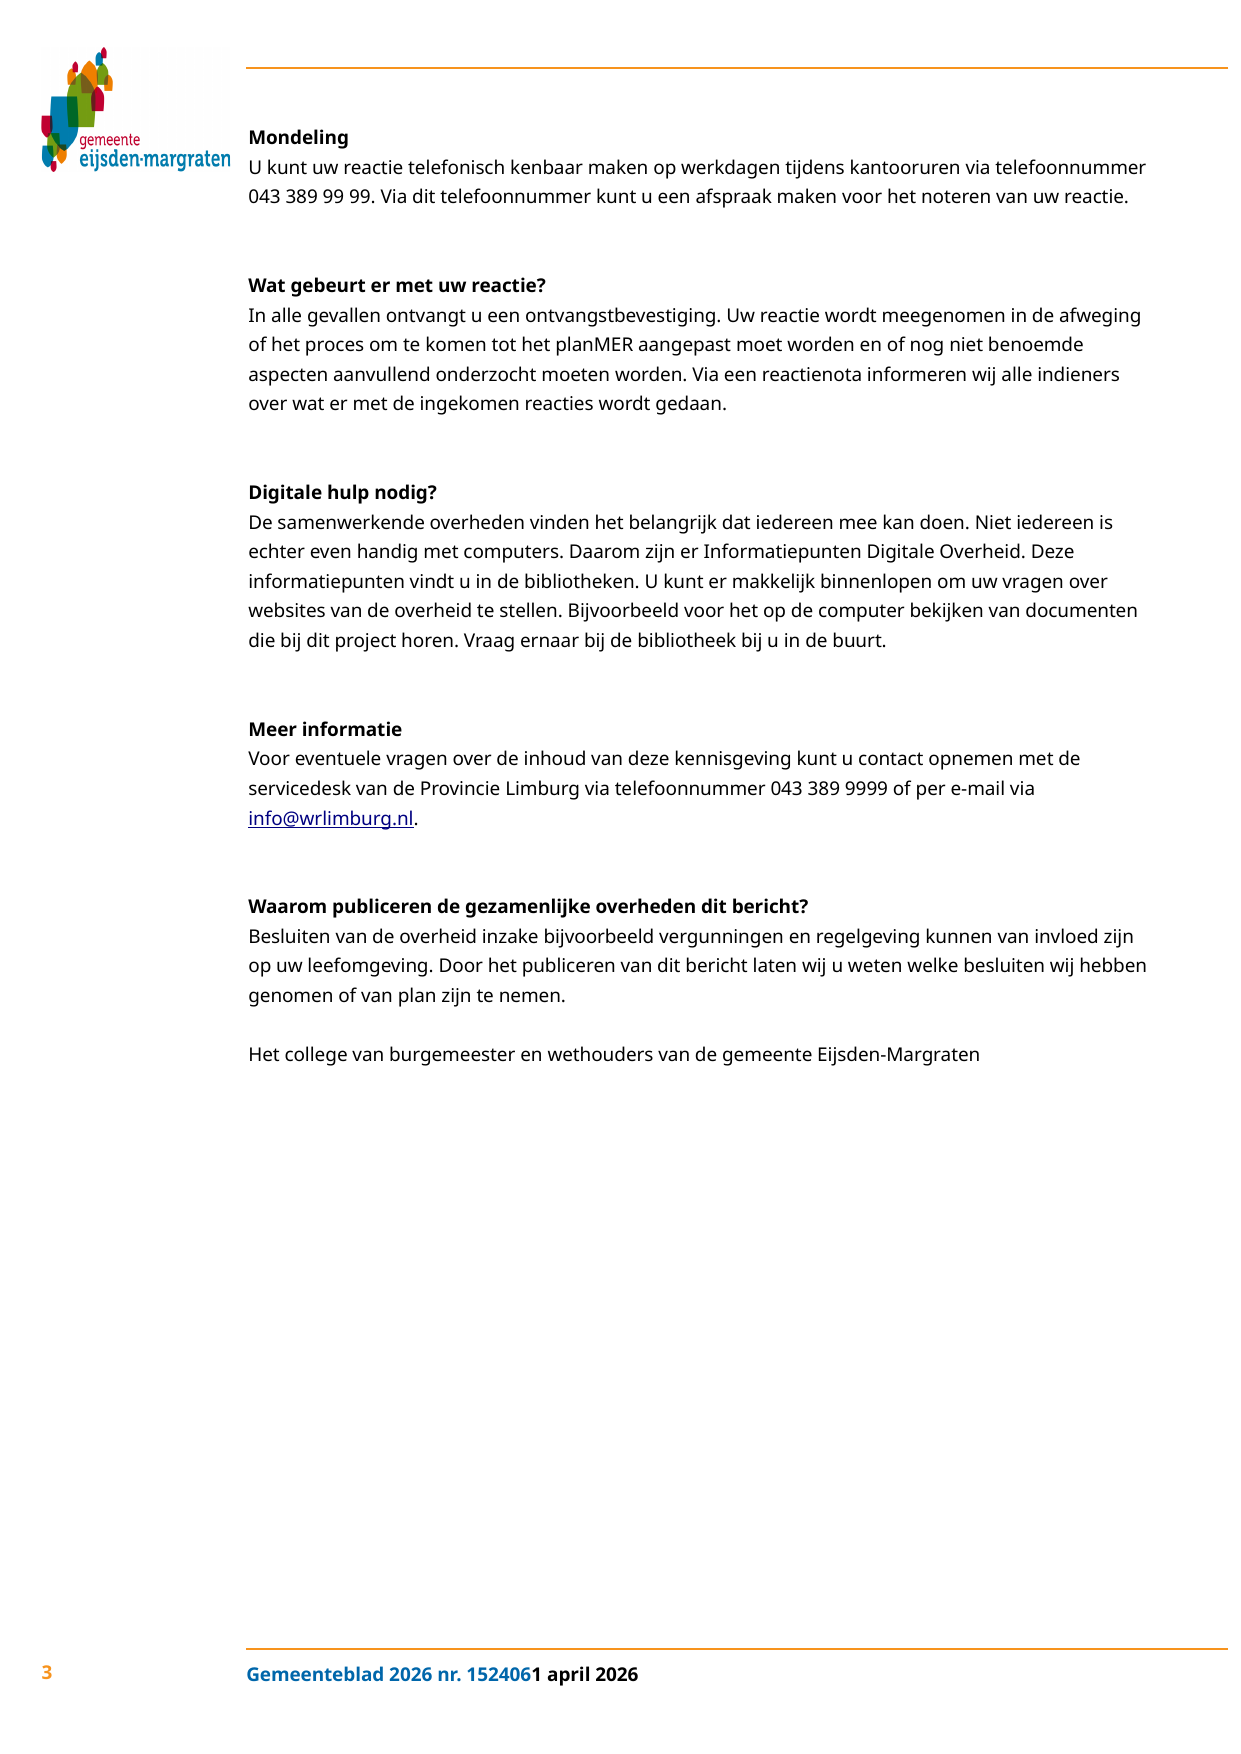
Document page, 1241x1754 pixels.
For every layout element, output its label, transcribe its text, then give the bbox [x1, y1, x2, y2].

text De samenwerkende overheden vinden het belangrijk dat iedereen mee kan doen. Niet iedereen is echter even handig met computers. Daarom zijn er Informatiepunten Digitale Overheid. Deze informatiepunten vindt u in de bibliotheken. U kunt er makkelijk binnenlopen om uw vragen over websites van de overheid te stellen. Bijvoorbeeld voor het op de computer bekijken van documenten die bij dit project horen. Vraag ernaar bij de bibliotheek bij u in de buurt. [248, 509, 1152, 653]
text Het college van burgemeester en wethouders van de gemeente Eijsden-Margraten [248, 1041, 1152, 1067]
text Digitale hulp nodig? [248, 479, 1152, 505]
text In alle gevallen ontvangt u een ontvangstbevestiging. Uw reactie wordt meegenomen in de afweging of het proces om te komen tot het planMER aangepast moet worden en of nog niet benoemde aspecten aanvullend onderzocht moeten worden. Via een reactienota informeren wij alle indieners over wat er met de ingekomen reacties wordt gedaan. [248, 302, 1152, 416]
text U kunt uw reactie telefonisch kenbaar maken op werkdagen tijdens kantooruren via telefoonnummer 043 389 99 99. Via dit telefoonnummer kunt u een afspraak maken voor het noteren van uw reactie. [248, 154, 1152, 209]
text Besluiten van de overheid inzake bijvoorbeeld vergunningen en regelgeving kunnen van invloed zijn op uw leefomgeving. Door het publiceren van dit bericht laten wij u weten welke besluiten wij hebben genomen of van plan zijn te nemen. [248, 923, 1152, 1008]
text Mondeling [248, 124, 1152, 150]
text Waarom publiceren de gezamenlijke overheden dit bericht? [248, 893, 1152, 919]
picture [41, 47, 231, 172]
text Voor eventuele vragen over de inhoud van deze kennisgeving kunt u contact opnemen met de servicedesk van de Provincie Limburg via telefoonnummer 043 389 9999 of per e-mail via info@wrlimburg.nl. [248, 746, 1152, 831]
text Wat gebeurt er met uw reactie? [248, 272, 1152, 298]
text Meer informatie [248, 716, 1152, 742]
